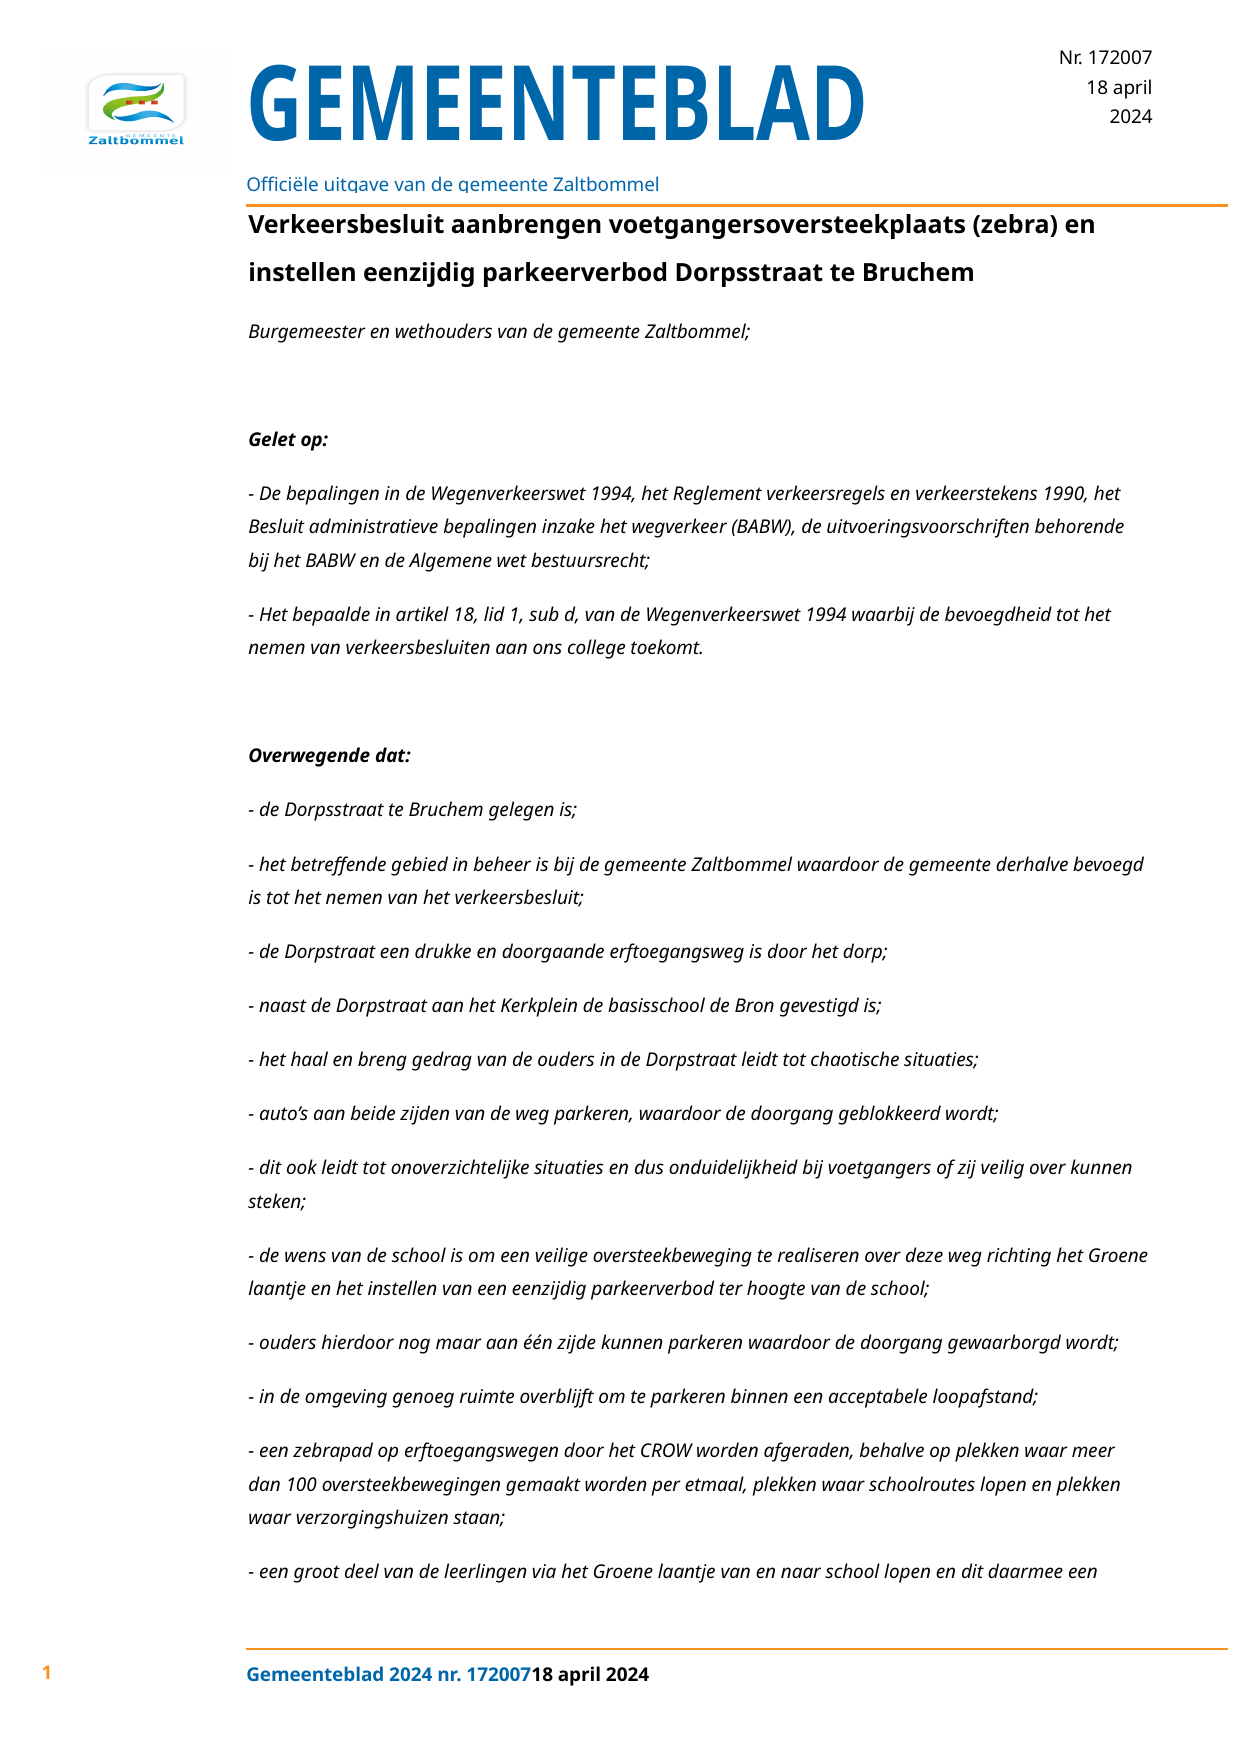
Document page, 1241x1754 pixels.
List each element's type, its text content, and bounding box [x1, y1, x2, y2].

text - het haal en breng gedrag van de ouders in de Dorpstraat leidt tot chaotische situaties; [248, 1046, 1152, 1072]
picture [41, 47, 231, 172]
text - De bepalingen in de Wegenverkeerswet 1994, het Reglement verkeersregels en verkeerstekens 1990, het Besluit administratieve bepalingen inzake het wegverkeer (BABW), de uitvoeringsvoorschriften behorende bij het BABW en de Algemene wet bestuursrecht; [248, 480, 1152, 573]
text - de Dorpsstraat te Bruchem gelegen is; [248, 797, 1152, 822]
text Overwegende dat: [248, 743, 1152, 768]
text Verkeersbesluit aanbrengen voetgangersoversteekplaats (zebra) en instellen eenzijdig parkeerverbod Dorpsstraat te Bruchem [248, 207, 1152, 288]
text - een groot deel van de leerlingen via het Groene laantje van en naar school lopen en dit daarmee een [248, 1558, 1152, 1584]
text Burgemeester en wethouders van de gemeente Zaltbommel; [248, 318, 1152, 344]
text - het betreffende gebied in beheer is bij de gemeente Zaltbommel waardoor de gemeente derhalve bevoegd is tot het nemen van het verkeersbesluit; [248, 851, 1152, 910]
text - ouders hierdoor nog maar aan één zijde kunnen parkeren waardoor de doorgang gewaarborgd wordt; [248, 1329, 1152, 1355]
text - de wens van de school is om een veilige oversteekbeweging te realiseren over deze weg richting het Groene laantje en het instellen van een eenzijdig parkeerverbod ter hoogte van de school; [248, 1242, 1152, 1301]
text - naast de Dorpstraat aan het Kerkplein de basisschool de Bron gevestigd is; [248, 992, 1152, 1018]
text - in de omgeving genoeg ruimte overblijft om te parkeren binnen een acceptabele loopafstand; [248, 1383, 1152, 1409]
text - auto’s aan beide zijden van de weg parkeren, waardoor de doorgang geblokkeerd wordt; [248, 1100, 1152, 1126]
text - een zebrapad op erftoegangswegen door het CROW worden afgeraden, behalve op plekken waar meer dan 100 oversteekbewegingen gemaakt worden per etmaal, plekken waar schoolroutes lopen en plekken waar verzorgingshuizen staan; [248, 1438, 1152, 1530]
text - de Dorpstraat een drukke en doorgaande erftoegangsweg is door het dorp; [248, 938, 1152, 964]
text Gelet op: [248, 426, 1152, 452]
text - Het bepaalde in artikel 18, lid 1, sub d, van de Wegenverkeerswet 1994 waarbij de bevoegdheid tot het nemen van verkeersbesluiten aan ons college toekomt. [248, 601, 1152, 660]
text - dit ook leidt tot onoverzichtelijke situaties en dus onduidelijkheid bij voetgangers of zij veilig over kunnen steken; [248, 1154, 1152, 1214]
